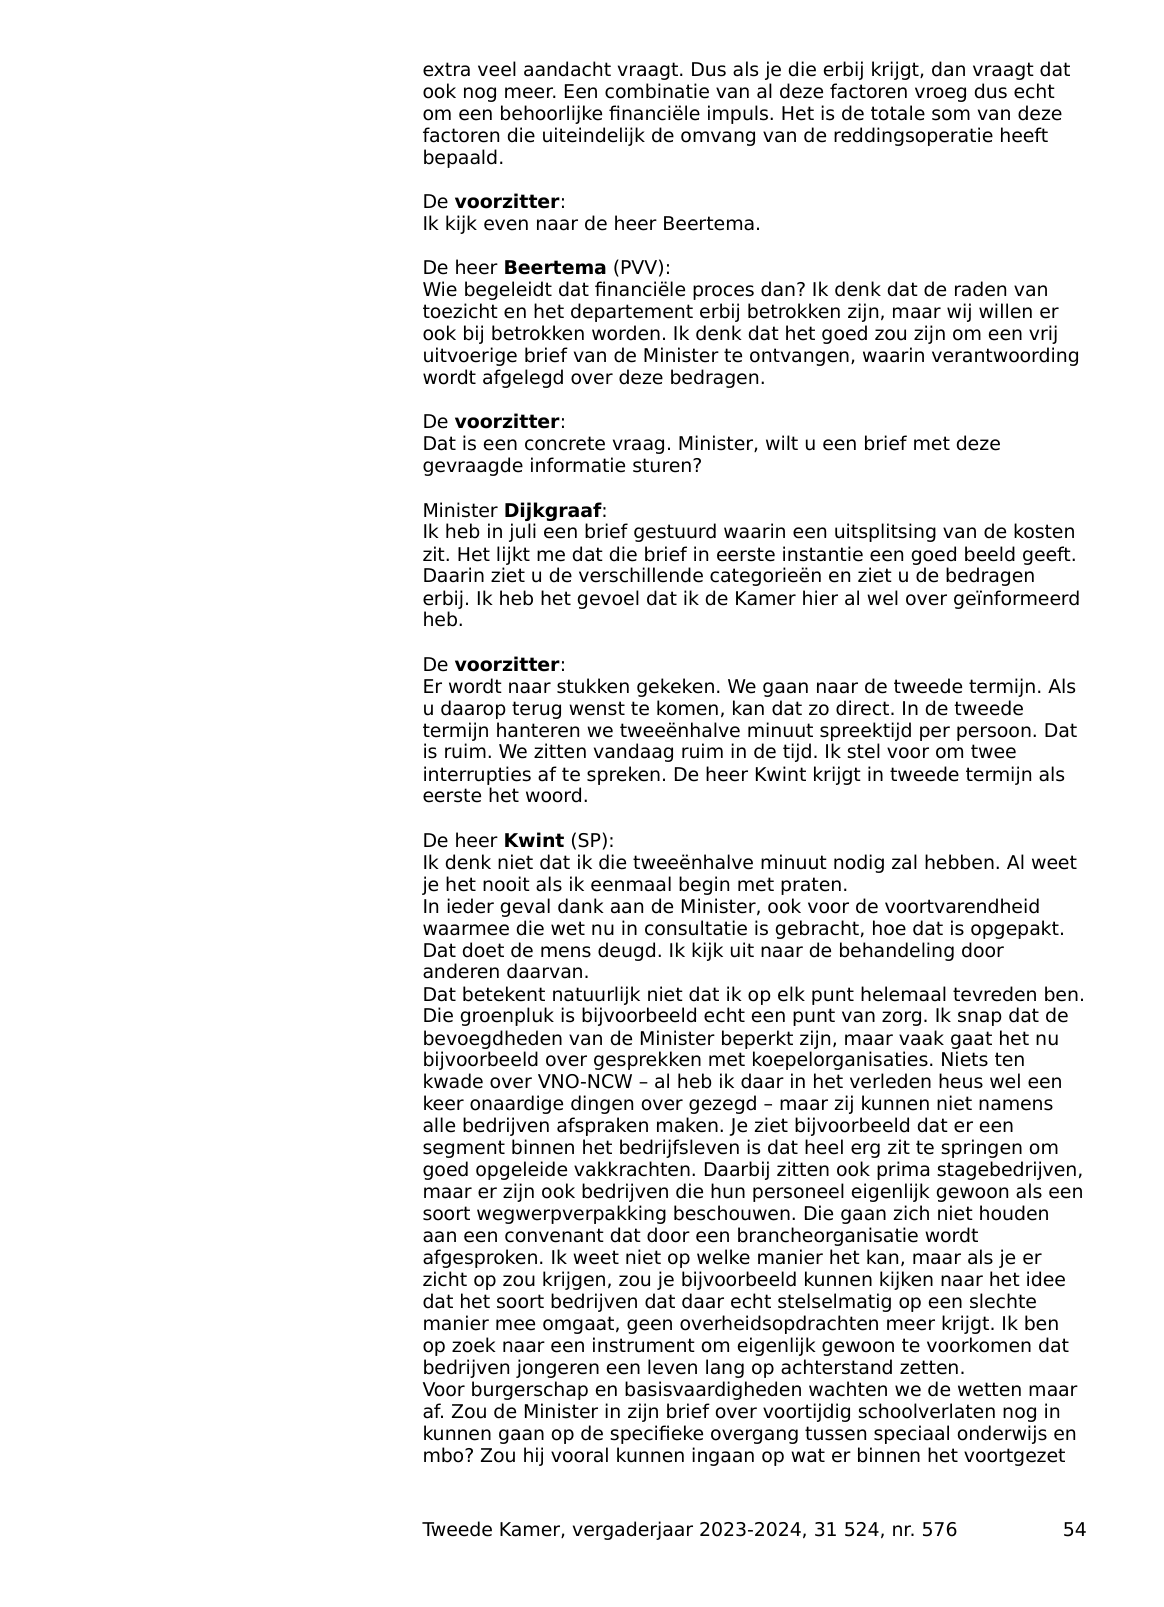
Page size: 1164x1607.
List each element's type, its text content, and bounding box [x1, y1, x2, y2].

text Dat betekent natuurlijk niet dat ik op elk punt helemaal tevreden ben. Die groenpluk is bijvoorbeeld echt een punt van zorg. Ik snap dat de bevoegdheden van de Minister beperkt zijn, maar vaak gaat het nu bijvoorbeeld over gesprekken met koepelorganisaties. Niets ten kwade over VNO-NCW – al heb ik daar in het verleden heus wel een keer onaardige dingen over gezegd – maar zij kunnen niet namens alle bedrijven afspraken maken. Je ziet bijvoorbeeld dat er een segment binnen het bedrijfsleven is dat heel erg zit te springen om goed opgeleide vakkrachten. Daarbij zitten ook prima stagebedrijven, maar er zijn ook bedrijven die hun personeel eigenlijk gewoon als een soort wegwerpverpakking beschouwen. Die gaan zich niet houden aan een convenant dat door een brancheorganisatie wordt afgesproken. Ik weet niet op welke manier het kan, maar als je er zicht op zou krijgen, zou je bijvoorbeeld kunnen kijken naar het idee dat het soort bedrijven dat daar echt stelselmatig op een slechte manier mee omgaat, geen overheidsopdrachten meer krijgt. Ik ben op zoek naar een instrument om eigenlijk gewoon te voorkomen dat bedrijven jongeren een leven lang op achterstand zetten. [422, 983, 1087, 1379]
text Voor burgerschap en basisvaardigheden wachten we de wetten maar af. Zou de Minister in zijn brief over voortijdig schoolverlaten nog in kunnen gaan op de specifieke overgang tussen speciaal onderwijs en mbo? Zou hij vooral kunnen ingaan op wat er binnen het voortgezet [422, 1379, 1087, 1467]
text De heer Beertema (PVV): [422, 257, 1087, 279]
text Ik kijk even naar de heer Beertema. [422, 213, 1087, 235]
text Ik heb in juli een brief gestuurd waarin een uitsplitsing van de kosten zit. Het lijkt me dat die brief in eerste instantie een goed beeld geeft. Daarin ziet u de verschillende categorieën en ziet u de bedragen erbij. Ik heb het gevoel dat ik de Kamer hier al wel over geïnformeerd heb. [422, 521, 1087, 631]
text De voorzitter: [422, 191, 1087, 213]
text De voorzitter: [422, 653, 1087, 676]
text Minister Dijkgraaf: [422, 499, 1087, 521]
text Dat is een concrete vraag. Minister, wilt u een brief met deze gevraagde informatie sturen? [422, 433, 1087, 477]
text Ik denk niet dat ik die tweeënhalve minuut nodig zal hebben. Al weet je het nooit als ik eenmaal begin met praten. [422, 852, 1087, 896]
text De voorzitter: [422, 411, 1087, 433]
text Wie begeleidt dat financiële proces dan? Ik denk dat de raden van toezicht en het departement erbij betrokken zijn, maar wij willen er ook bij betrokken worden. Ik denk dat het goed zou zijn om een vrij uitvoerige brief van de Minister te ontvangen, waarin verantwoording wordt afgelegd over deze bedragen. [422, 279, 1087, 389]
text Er wordt naar stukken gekeken. We gaan naar de tweede termijn. Als u daarop terug wenst te komen, kan dat zo direct. In de tweede termijn hanteren we tweeënhalve minuut spreektijd per persoon. Dat is ruim. We zitten vandaag ruim in de tijd. Ik stel voor om twee interrupties af te spreken. De heer Kwint krijgt in tweede termijn als eerste het woord. [422, 676, 1087, 807]
text extra veel aandacht vraagt. Dus als je die erbij krijgt, dan vraagt dat ook nog meer. Een combinatie van al deze factoren vroeg dus echt om een behoorlijke financiële impuls. Het is de totale som van deze factoren die uiteindelijk de omvang van de reddingsoperatie heeft bepaald. [422, 59, 1087, 169]
text In ieder geval dank aan de Minister, ook voor de voortvarendheid waarmee die wet nu in consultatie is gebracht, hoe dat is opgepakt. Dat doet de mens deugd. Ik kijk uit naar de behandeling door anderen daarvan. [422, 896, 1087, 983]
text De heer Kwint (SP): [422, 829, 1087, 852]
